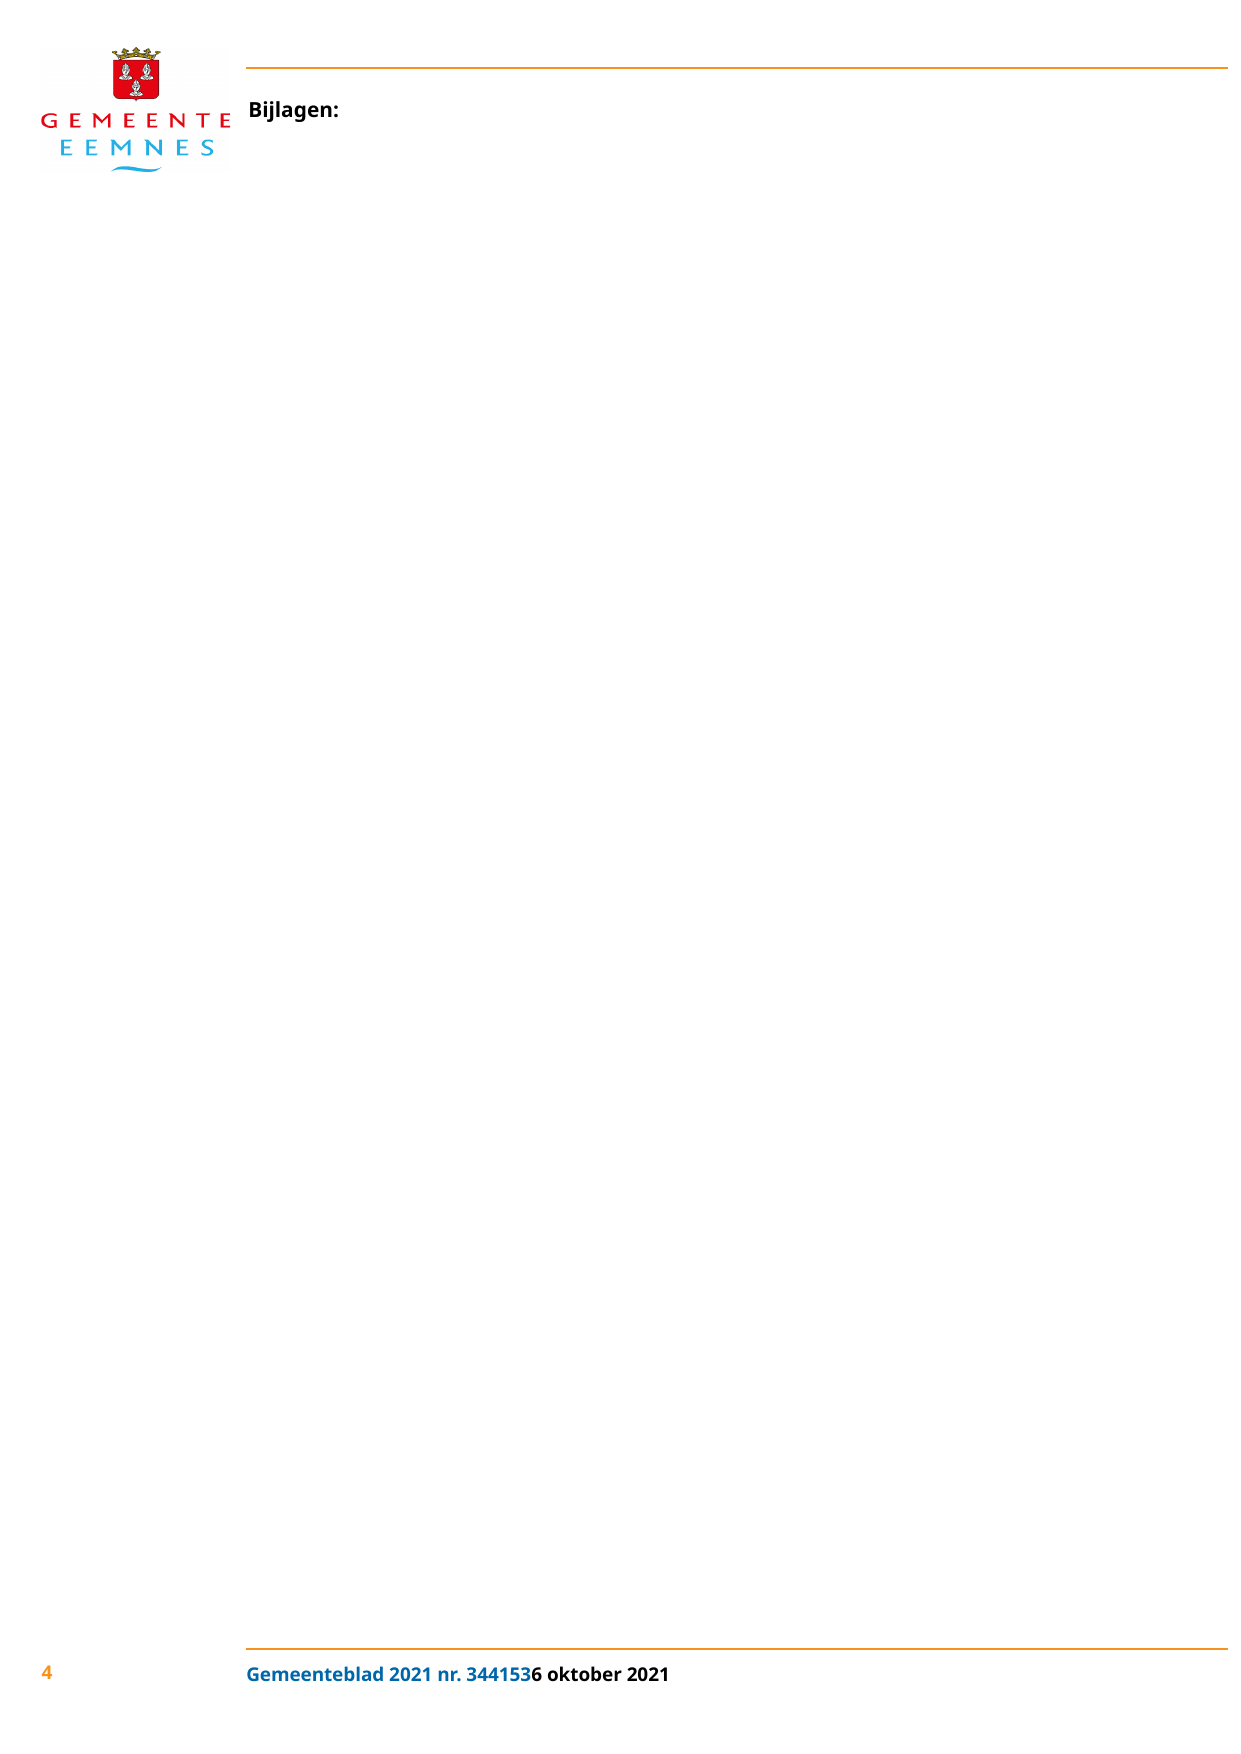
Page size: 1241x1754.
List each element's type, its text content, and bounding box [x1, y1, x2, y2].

text Bijlagen: [248, 95, 1152, 123]
picture [41, 47, 231, 172]
